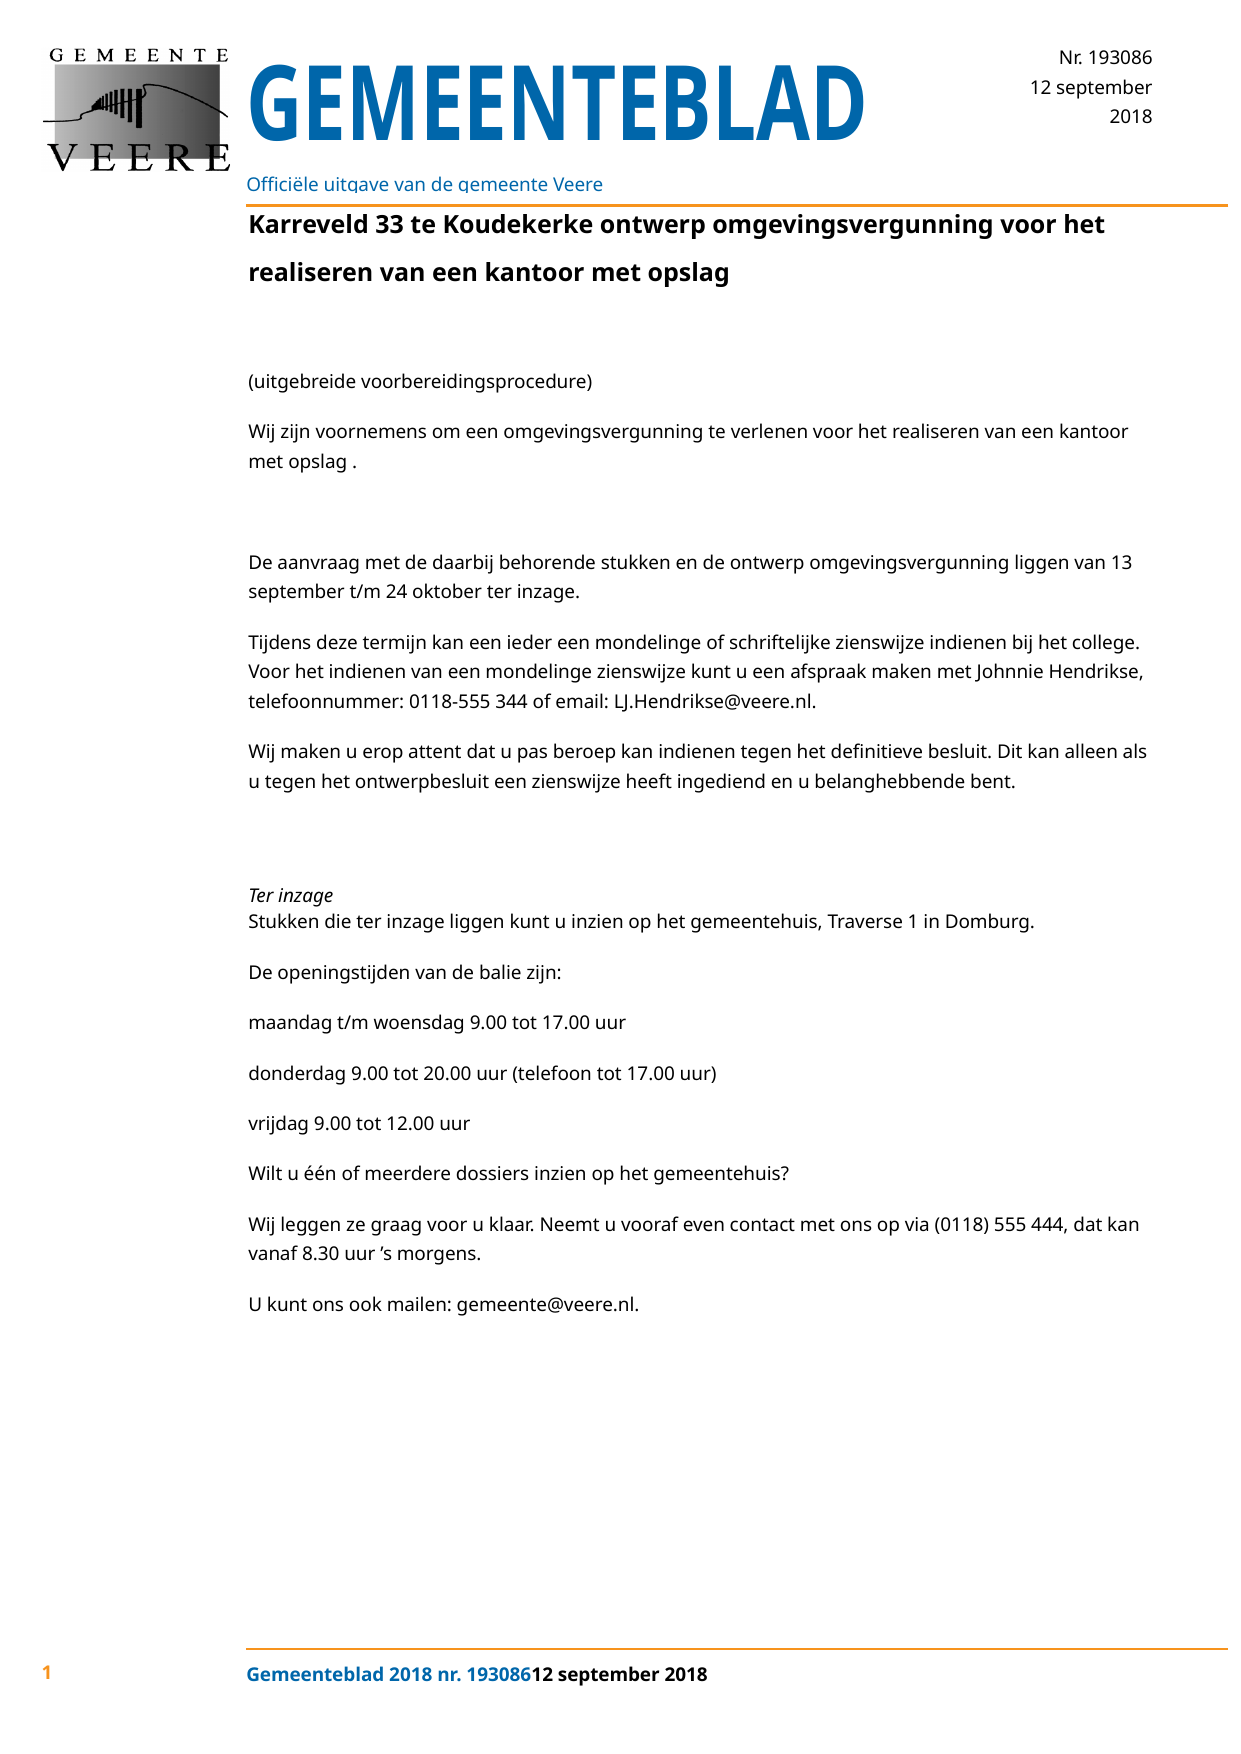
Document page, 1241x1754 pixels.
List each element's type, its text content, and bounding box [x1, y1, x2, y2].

text maandag t/m woensdag 9.00 tot 17.00 uur [248, 1009, 1152, 1035]
text Wilt u één of meerdere dossiers inzien op het gemeentehuis? [248, 1161, 1152, 1186]
text U kunt ons ook mailen: gemeente@veere.nl. [248, 1291, 1152, 1317]
text Ter inzage [248, 883, 1152, 908]
text Stukken die ter inzage liggen kunt u inzien op het gemeentehuis, Traverse 1 in Domburg. [248, 908, 1152, 934]
text Tijdens deze termijn kan een ieder een mondelinge of schriftelijke zienswijze indienen bij het college. Voor het indienen van een mondelinge zienswijze kunt u een afspraak maken met Johnnie Hendrikse, telefoonnummer: 0118-555 344 of email: LJ.Hendrikse@veere.nl. [248, 629, 1152, 714]
text donderdag 9.00 tot 20.00 uur (telefoon tot 17.00 uur) [248, 1060, 1152, 1085]
picture [41, 47, 231, 172]
text Wij maken u erop attent dat u pas beroep kan indienen tegen het definitieve besluit. Dit kan alleen als u tegen het ontwerpbesluit een zienswijze heeft ingediend en u belanghebbende bent. [248, 739, 1152, 794]
text Wij leggen ze graag voor u klaar. Neemt u vooraf even contact met ons op via (0118) 555 444, dat kan vanaf 8.30 uur ’s morgens. [248, 1211, 1152, 1266]
text Karreveld 33 te Koudekerke ontwerp omgevingsvergunning voor het realiseren van een kantoor met opslag [248, 207, 1152, 288]
text De openingstijden van de balie zijn: [248, 959, 1152, 984]
text De aanvraag met de daarbij behorende stukken en de ontwerp omgevingsvergunning liggen van 13 september t/m 24 oktober ter inzage. [248, 549, 1152, 604]
text vrijdag 9.00 tot 12.00 uur [248, 1110, 1152, 1136]
text Wij zijn voornemens om een omgevingsvergunning te verlenen voor het realiseren van een kantoor met opslag . [248, 419, 1152, 474]
text (uitgebreide voorbereidingsprocedure) [248, 368, 1152, 394]
